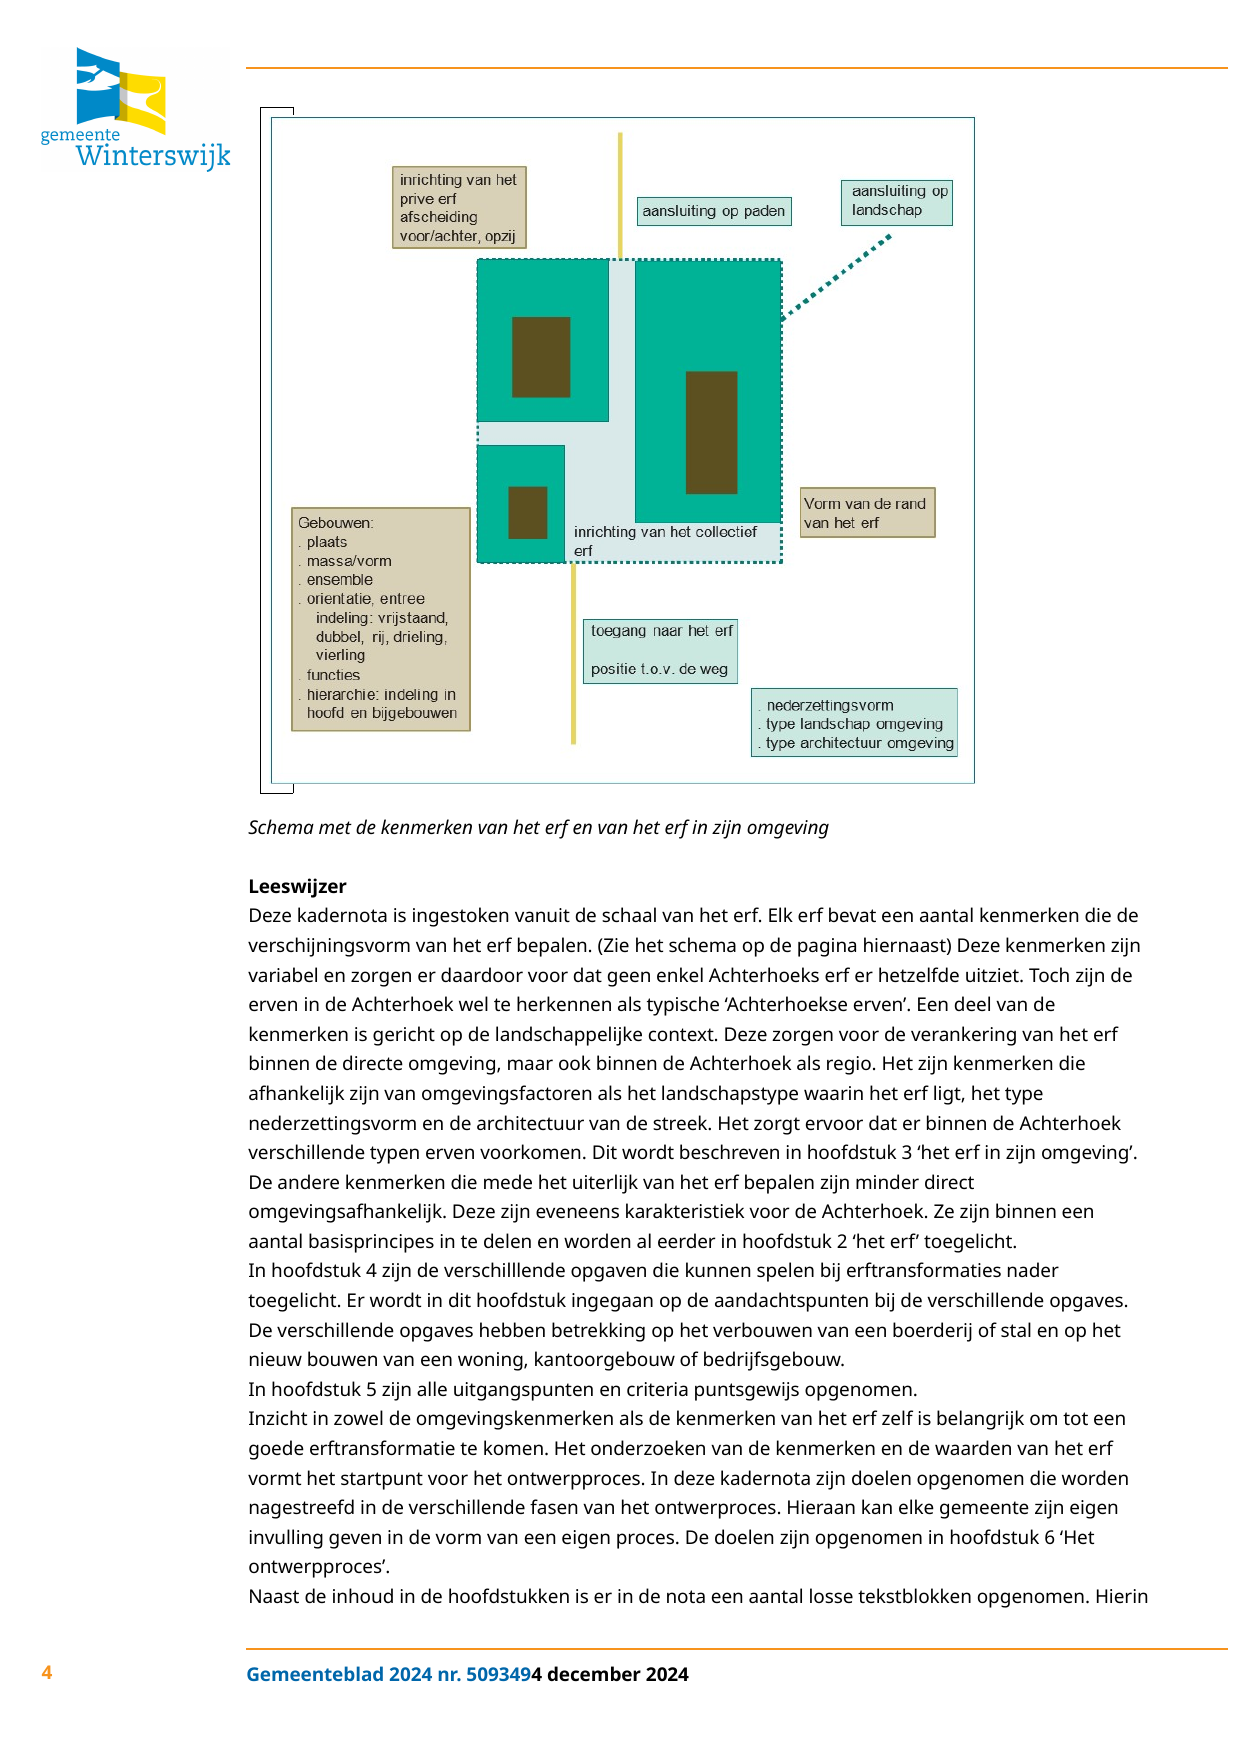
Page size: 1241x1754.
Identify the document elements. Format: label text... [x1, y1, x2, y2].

text Leeswijzer [248, 873, 1152, 899]
text In hoofdstuk 4 zijn de verschilllende opgaven die kunnen spelen bij erftransformaties nader toegelicht. Er wordt in dit hoofdstuk ingegaan op de aandachtspunten bij de verschillende opgaves. De verschillende opgaves hebben betrekking op het verbouwen van een boerderij of stal en op het nieuw bouwen van een woning, kantoorgebouw of bedrijfsgebouw. [248, 1258, 1152, 1372]
text Inzicht in zowel de omgevingskenmerken als de kenmerken van het erf zelf is belangrijk om tot een goede erftransformatie te komen. Het onderzoeken van de kenmerken en de waarden van het erf vormt het startpunt voor het ontwerpproces. In deze kadernota zijn doelen opgenomen die worden nagestreefd in de verschillende fasen van het ontwerproces. Hieraan kan elke gemeente zijn eigen invulling geven in de vorm van een eigen proces. De doelen zijn opgenomen in hoofdstuk 6 ‘Het ontwerpproces’. [248, 1406, 1152, 1579]
text Deze kadernota is ingestoken vanuit de schaal van het erf. Elk erf bevat een aantal kenmerken die de verschijningsvorm van het erf bepalen. (Zie het schema op de pagina hiernaast) Deze kenmerken zijn variabel en zorgen er daardoor voor dat geen enkel Achterhoeks erf er hetzelfde uitziet. Toch zijn de erven in de Achterhoek wel te herkennen als typische ‘Achterhoekse erven’. Een deel van de kenmerken is gericht op de landschappelijke context. Deze zorgen voor de verankering van het erf binnen de directe omgeving, maar ook binnen de Achterhoek als regio. Het zijn kenmerken die afhankelijk zijn van omgevingsfactoren als het landschapstype waarin het erf ligt, het type nederzettingsvorm en de architectuur van de streek. Het zorgt ervoor dat er binnen de Achterhoek verschillende typen erven voorkomen. Dit wordt beschreven in hoofdstuk 3 ‘het erf in zijn omgeving’. [248, 903, 1152, 1165]
picture [41, 47, 231, 172]
text In hoofdstuk 5 zijn alle uitgangspunten en criteria puntsgewijs opgenomen. [248, 1376, 1152, 1402]
picture [225, 153, 231, 162]
text Naast de inhoud in de hoofdstukken is er in de nota een aantal losse tekstblokken opgenomen. Hierin [248, 1583, 1152, 1609]
picture [268, 115, 978, 784]
text De andere kenmerken die mede het uiterlijk van het erf bepalen zijn minder direct omgevingsafhankelijk. Deze zijn eveneens karakteristiek voor de Achterhoek. Ze zijn binnen een aantal basisprincipes in te delen en worden al eerder in hoofdstuk 2 ‘het erf’ toegelicht. [248, 1169, 1152, 1254]
text Schema met de kenmerken van het erf en van het erf in zijn omgeving [248, 814, 1152, 839]
